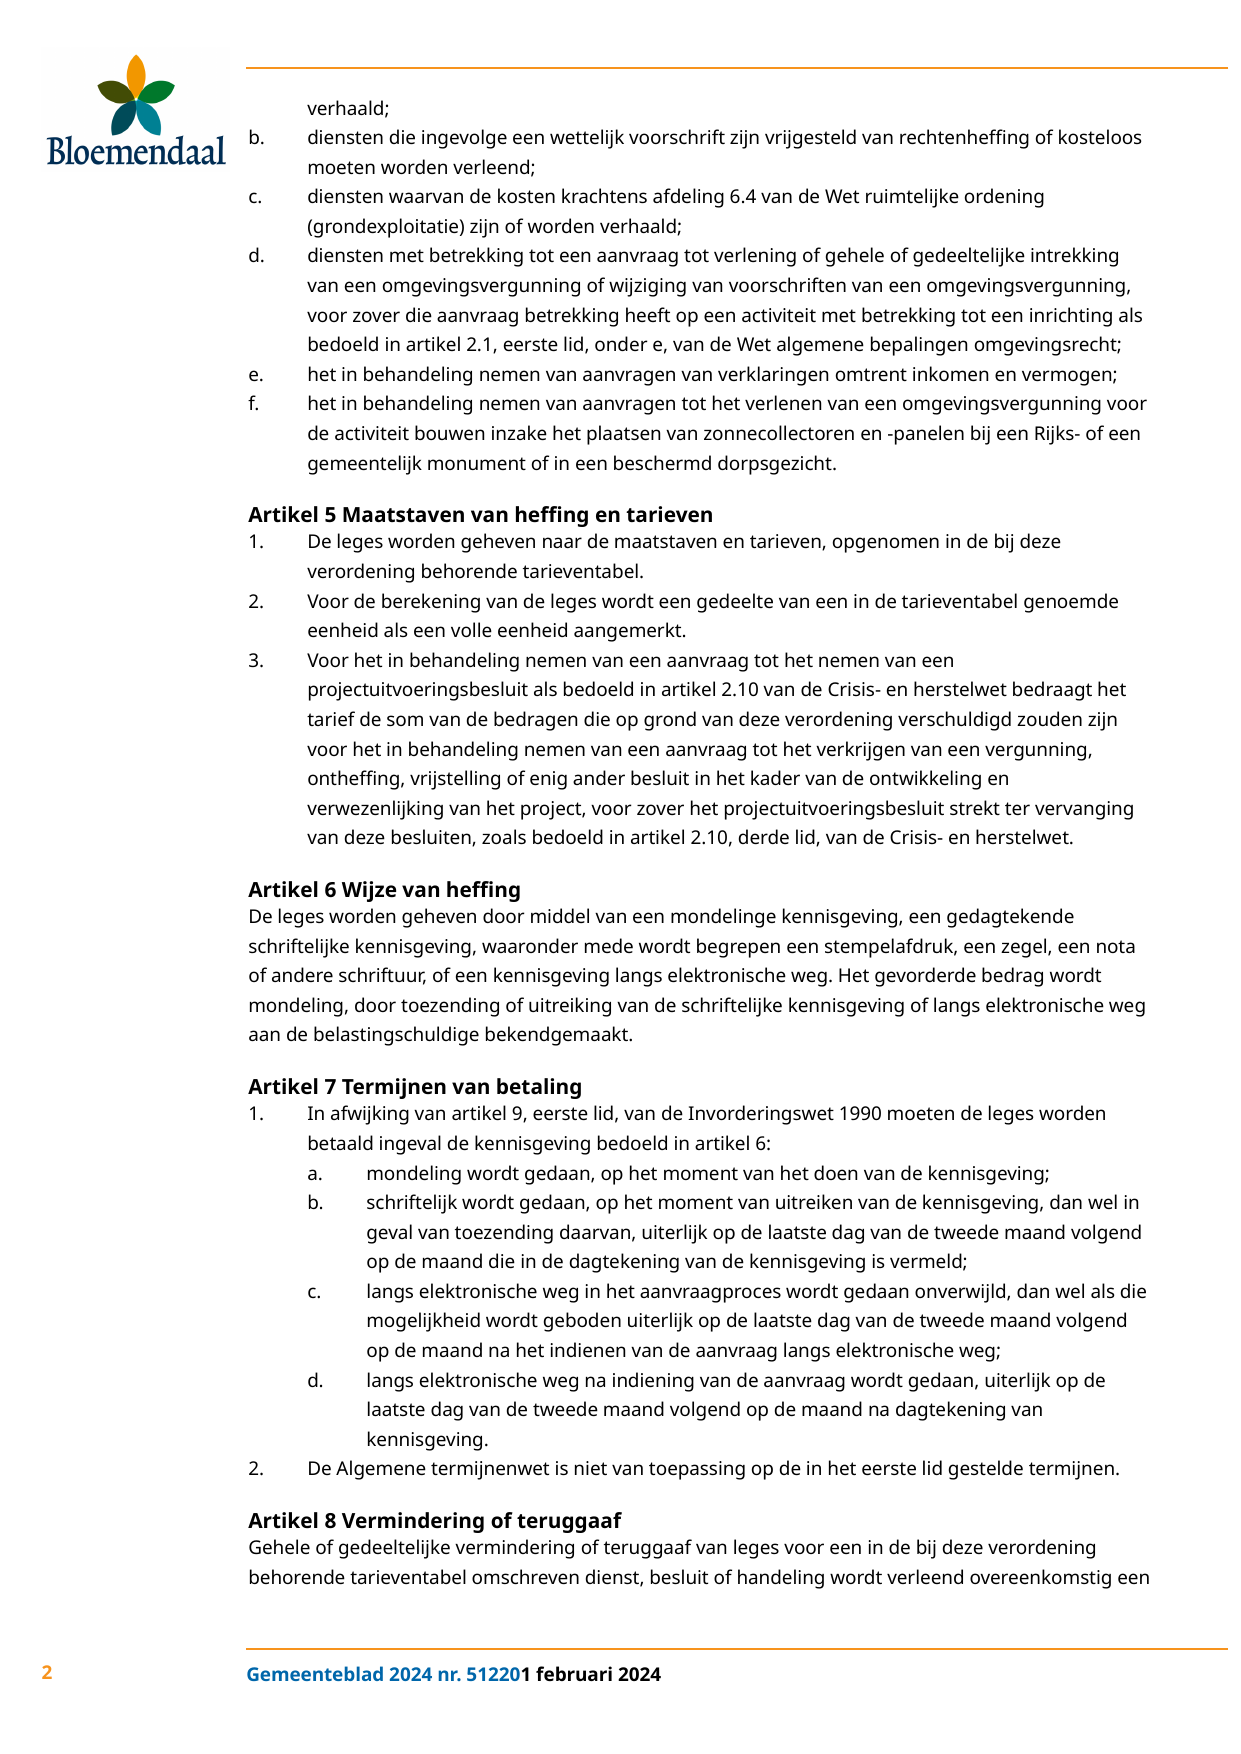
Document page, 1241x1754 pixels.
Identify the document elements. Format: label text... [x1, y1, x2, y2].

text De leges worden geheven door middel van een mondelinge kennisgeving, een gedagtekende schriftelijke kennisgeving, waaronder mede wordt begrepen een stempelafdruk, een zegel, een nota of andere schriftuur, of een kennisgeving langs elektronische weg. Het gevorderde bedrag wordt mondeling, door toezending of uitreiking van de schriftelijke kennisgeving of langs elektronische weg aan de belastingschuldige bekendgemaakt. [248, 903, 1152, 1047]
list diensten met betrekking tot een aanvraag tot verlening of gehele of gedeeltelijke intrekking van een omgevingsvergunning of wijziging van voorschriften van een omgevingsvergunning, voor zover die aanvraag betrekking heeft op een activiteit met betrekking tot een inrichting als bedoeld in artikel 2.1, eerste lid, onder e, van de Wet algemene bepalingen omgevingsrecht; [248, 243, 1152, 357]
list langs elektronische weg in het aanvraagproces wordt gedaan onverwijld, dan wel als die mogelijkheid wordt geboden uiterlijk op de laatste dag van de tweede maand volgend op de maand na het indienen van de aanvraag langs elektronische weg; [307, 1278, 1152, 1363]
list langs elektronische weg na indiening van de aanvraag wordt gedaan, uiterlijk op de laatste dag van de tweede maand volgend op de maand na dagtekening van kennisgeving. [307, 1367, 1152, 1452]
list schriftelijk wordt gedaan, op het moment van uitreiken van de kennisgeving, dan wel in geval van toezending daarvan, uiterlijk op de laatste dag van de tweede maand volgend op de maand die in de dagtekening van de kennisgeving is vermeld; [307, 1189, 1152, 1274]
text Artikel 6 Wijze van heffing [248, 875, 1152, 903]
text Artikel 7 Termijnen van betaling [248, 1072, 1152, 1101]
list het in behandeling nemen van aanvragen van verklaringen omtrent inkomen en vermogen; [248, 361, 1152, 387]
text Artikel 5 Maatstaven van heffing en tarieven [248, 500, 1152, 529]
list mondeling wordt gedaan, op het moment van het doen van de kennisgeving; [307, 1160, 1152, 1185]
list In afwijking van artikel 9, eerste lid, van de Invorderingswet 1990 moeten de leges worden betaald ingeval de kennisgeving bedoeld in artikel 6: [248, 1101, 1152, 1156]
list diensten die ingevolge een wettelijk voorschrift zijn vrijgesteld van rechtenheffing of kosteloos moeten worden verleend; [248, 124, 1152, 180]
list het in behandeling nemen van aanvragen tot het verlenen van een omgevingsvergunning voor de activiteit bouwen inzake het plaatsen van zonnecollectoren en -panelen bij een Rijks- of een gemeentelijk monument of in een beschermd dorpsgezicht. [248, 391, 1152, 476]
text Gehele of gedeeltelijke vermindering of teruggaaf van leges voor een in de bij deze verordening behorende tarieventabel omschreven dienst, besluit of handeling wordt verleend overeenkomstig een [248, 1534, 1152, 1590]
list verhaald; [248, 95, 1152, 121]
list De leges worden geheven naar de maatstaven en tarieven, opgenomen in de bij deze verordening behorende tarieventabel. [248, 529, 1152, 584]
list Voor het in behandeling nemen van een aanvraag tot het nemen van een projectuitvoeringsbesluit als bedoeld in artikel 2.10 van de Crisis- en herstelwet bedraagt het tarief de som van de bedragen die op grond van deze verordening verschuldigd zouden zijn voor het in behandeling nemen van een aanvraag tot het verkrijgen van een vergunning, ontheffing, vrijstelling of enig ander besluit in het kader van de ontwikkeling en verwezenlijking van het project, voor zover het projectuitvoeringsbesluit strekt ter vervanging van deze besluiten, zoals bedoeld in artikel 2.10, derde lid, van de Crisis- en herstelwet. [248, 647, 1152, 850]
text Artikel 8 Vermindering of teruggaaf [248, 1506, 1152, 1534]
list De Algemene termijnenwet is niet van toepassing op de in het eerste lid gestelde termijnen. [248, 1456, 1152, 1481]
list Voor de berekening van de leges wordt een gedeelte van een in de tarieventabel genoemde eenheid als een volle eenheid aangemerkt. [248, 588, 1152, 643]
picture [41, 47, 231, 172]
list diensten waarvan de kosten krachtens afdeling 6.4 van de Wet ruimtelijke ordening (grondexploitatie) zijn of worden verhaald; [248, 183, 1152, 239]
